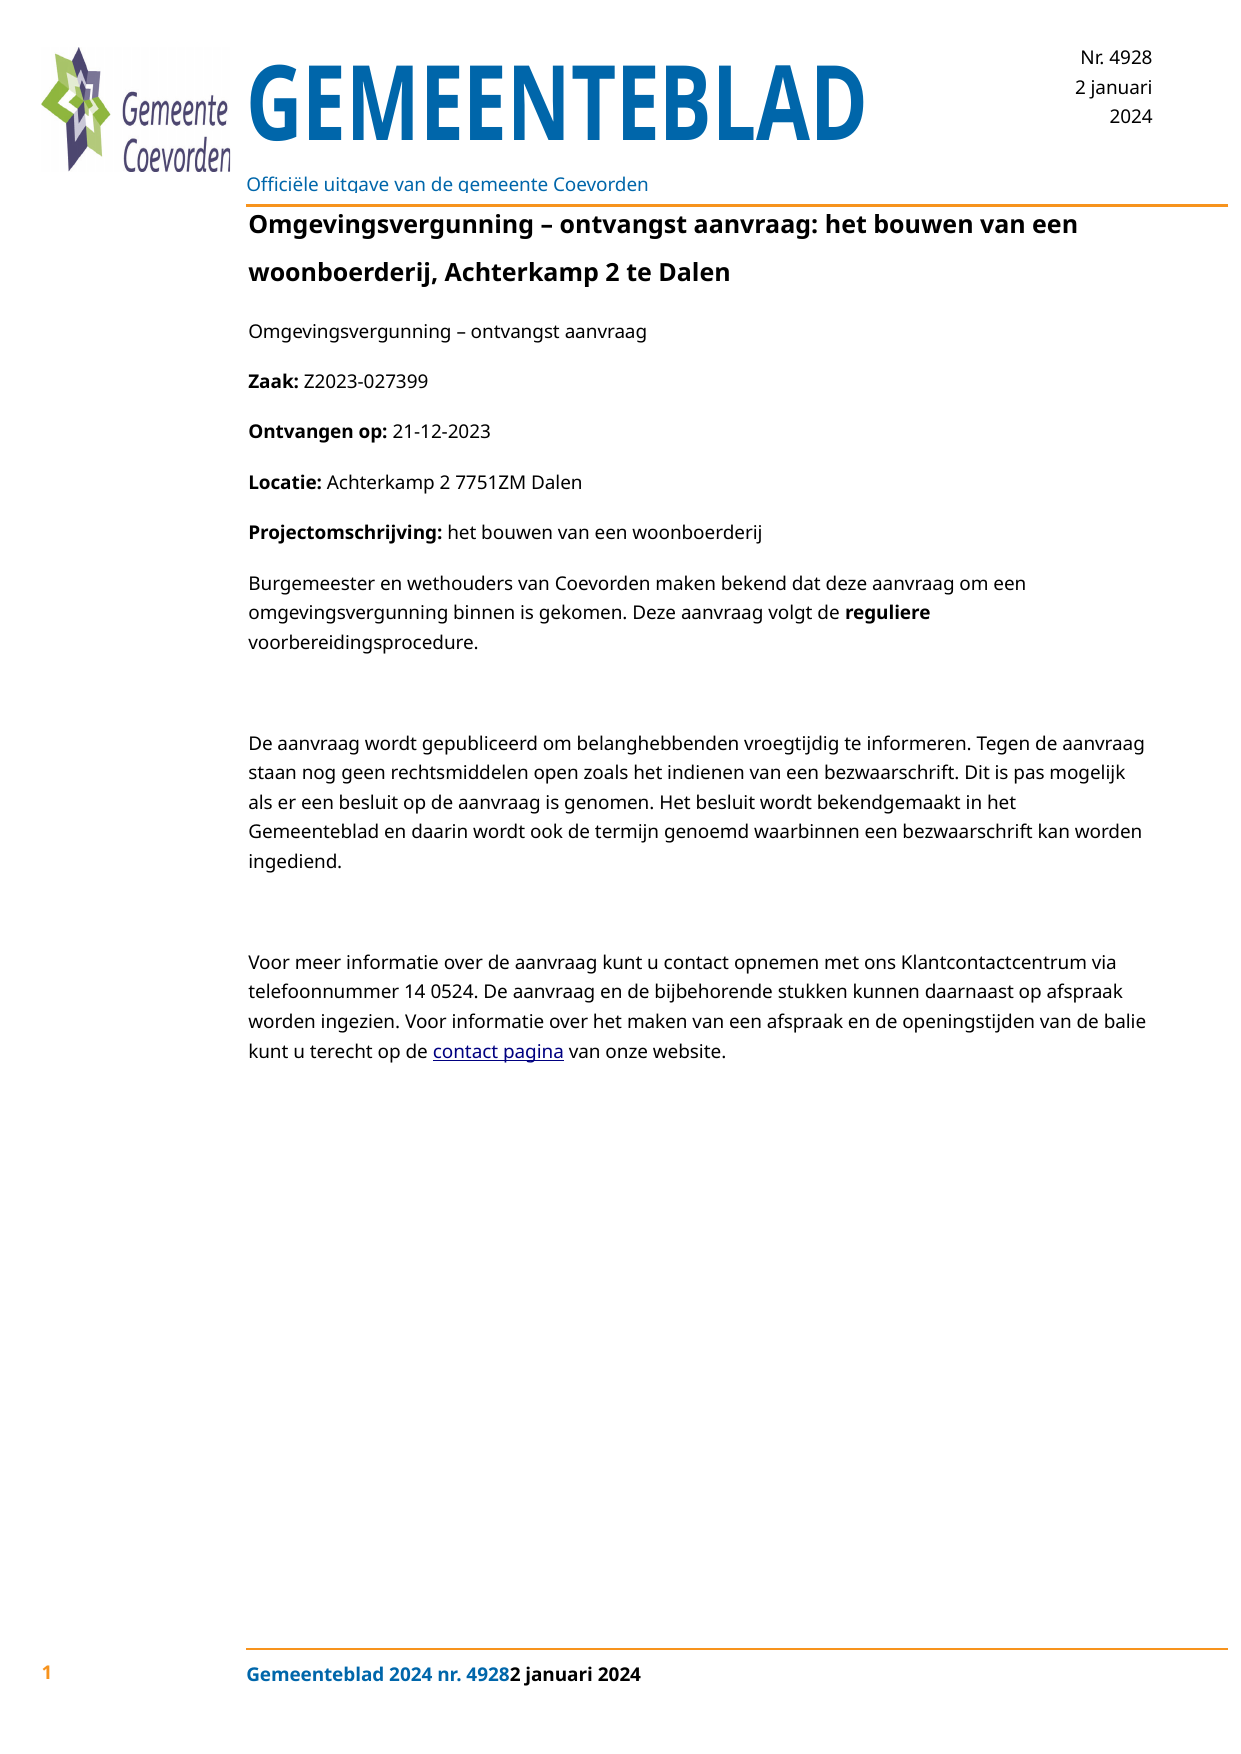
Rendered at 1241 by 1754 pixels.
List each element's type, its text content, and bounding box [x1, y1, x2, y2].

text Projectomschrijving: het bouwen van een woonboerderij [248, 519, 1152, 545]
text De aanvraag wordt gepubliceerd om belanghebbenden vroegtijdig te informeren. Tegen de aanvraag staan nog geen rechtsmiddelen open zoals het indienen van een bezwaarschrift. Dit is pas mogelijk als er een besluit op de aanvraag is genomen. Het besluit wordt bekendgemaakt in het Gemeenteblad en daarin wordt ook de termijn genoemd waarbinnen een bezwaarschrift kan worden ingediend. [248, 730, 1152, 874]
picture [41, 47, 231, 172]
text Locatie: Achterkamp 2 7751ZM Dalen [248, 469, 1152, 495]
text Omgevingsvergunning – ontvangst aanvraag: het bouwen van een woonboerderij, Achterkamp 2 te Dalen [248, 207, 1152, 288]
text Burgemeester en wethouders van Coevorden maken bekend dat deze aanvraag om een omgevingsvergunning binnen is gekomen. Deze aanvraag volgt de reguliere voorbereidingsprocedure. [248, 570, 1152, 655]
text Omgevingsvergunning – ontvangst aanvraag [248, 318, 1152, 344]
text Ontvangen op: 21-12-2023 [248, 419, 1152, 444]
text Zaak: Z2023-027399 [248, 368, 1152, 394]
text Voor meer informatie over de aanvraag kunt u contact opnemen met ons Klantcontactcentrum via telefoonnummer 14 0524. De aanvraag en de bijbehorende stukken kunnen daarnaast op afspraak worden ingezien. Voor informatie over het maken van een afspraak en de openingstijden van de balie kunt u terecht op de contact pagina van onze website. [248, 949, 1152, 1064]
